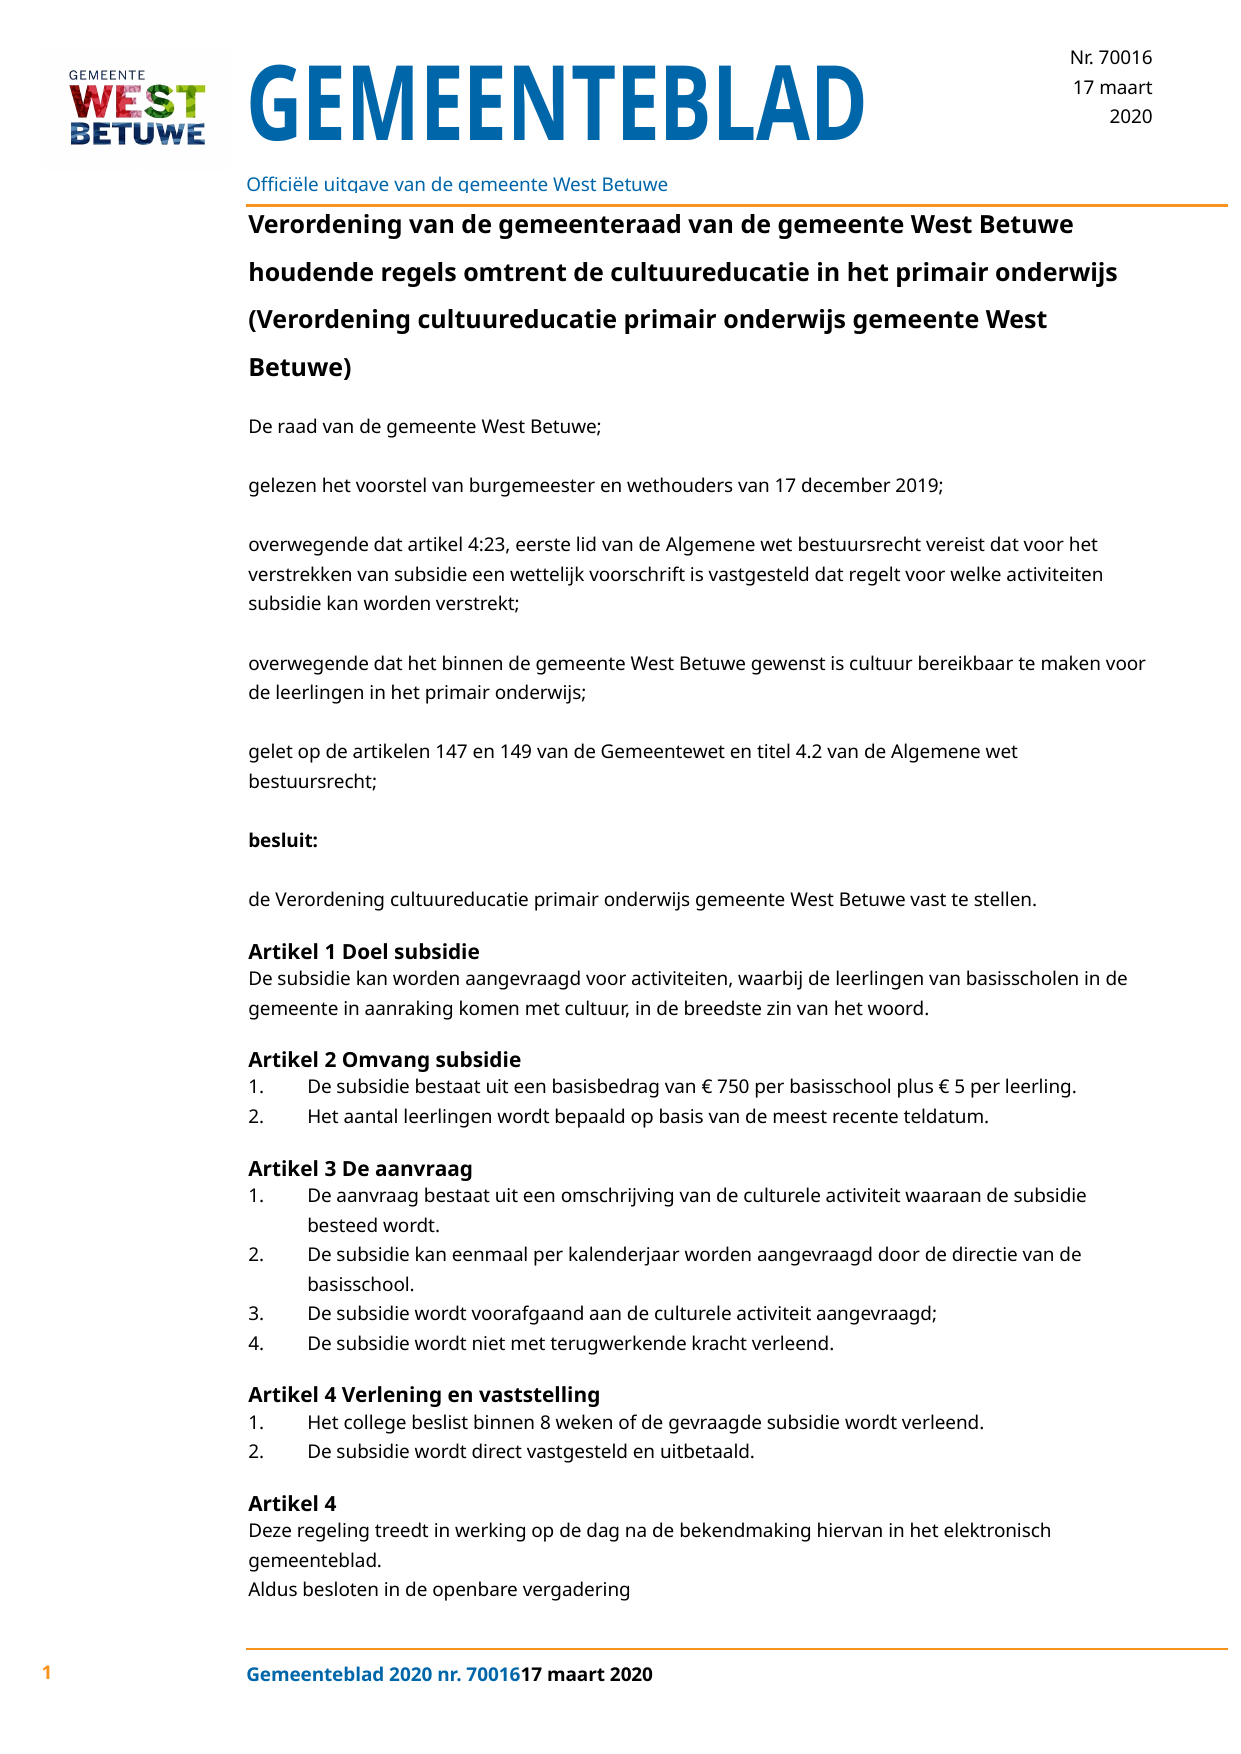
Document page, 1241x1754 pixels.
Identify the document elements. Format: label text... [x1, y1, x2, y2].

text Artikel 3 De aanvraag [248, 1154, 1152, 1182]
text de Verordening cultuureducatie primair onderwijs gemeente West Betuwe vast te stellen. [248, 886, 1152, 912]
text De subsidie kan worden aangevraagd voor activiteiten, waarbij de leerlingen van basisscholen in de gemeente in aanraking komen met cultuur, in de breedste zin van het woord. [248, 965, 1152, 1021]
text De raad van de gemeente West Betuwe; [248, 413, 1152, 439]
list De subsidie wordt niet met terugwerkende kracht verleend. [248, 1330, 1152, 1356]
text besluit: [248, 827, 1152, 853]
text overwegende dat het binnen de gemeente West Betuwe gewenst is cultuur bereikbaar te maken voor de leerlingen in het primair onderwijs; [248, 650, 1152, 705]
list De subsidie bestaat uit een basisbedrag van € 750 per basisschool plus € 5 per leerling. [248, 1074, 1152, 1099]
text overwegende dat artikel 4:23, eerste lid van de Algemene wet bestuursrecht vereist dat voor het verstrekken van subsidie een wettelijk voorschrift is vastgesteld dat regelt voor welke activiteiten subsidie kan worden verstrekt; [248, 531, 1152, 616]
text Deze regeling treedt in werking op de dag na de bekendmaking hiervan in het elektronisch gemeenteblad. [248, 1517, 1152, 1573]
picture [41, 47, 231, 172]
list De subsidie kan eenmaal per kalenderjaar worden aangevraagd door de directie van de basisschool. [248, 1241, 1152, 1297]
text gelezen het voorstel van burgemeester en wethouders van 17 december 2019; [248, 472, 1152, 498]
list De subsidie wordt direct vastgesteld en uitbetaald. [248, 1438, 1152, 1464]
text Artikel 1 Doel subsidie [248, 937, 1152, 965]
list Het college beslist binnen 8 weken of de gevraagde subsidie wordt verleend. [248, 1409, 1152, 1435]
text Aldus besloten in de openbare vergadering [248, 1577, 1152, 1602]
text gelet op de artikelen 147 en 149 van de Gemeentewet en titel 4.2 van de Algemene wet bestuursrecht; [248, 738, 1152, 794]
text Artikel 2 Omvang subsidie [248, 1045, 1152, 1074]
text Artikel 4 Verlening en vaststelling [248, 1381, 1152, 1409]
list De aanvraag bestaat uit een omschrijving van de culturele activiteit waaraan de subsidie besteed wordt. [248, 1182, 1152, 1237]
list De subsidie wordt voorafgaand aan de culturele activiteit aangevraagd; [248, 1301, 1152, 1326]
list Het aantal leerlingen wordt bepaald op basis van de meest recente teldatum. [248, 1103, 1152, 1129]
text Artikel 4 [248, 1489, 1152, 1517]
text Verordening van de gemeenteraad van de gemeente West Betuwe houdende regels omtrent de cultuureducatie in het primair onderwijs (Verordening cultuureducatie primair onderwijs gemeente West Betuwe) [248, 207, 1152, 384]
